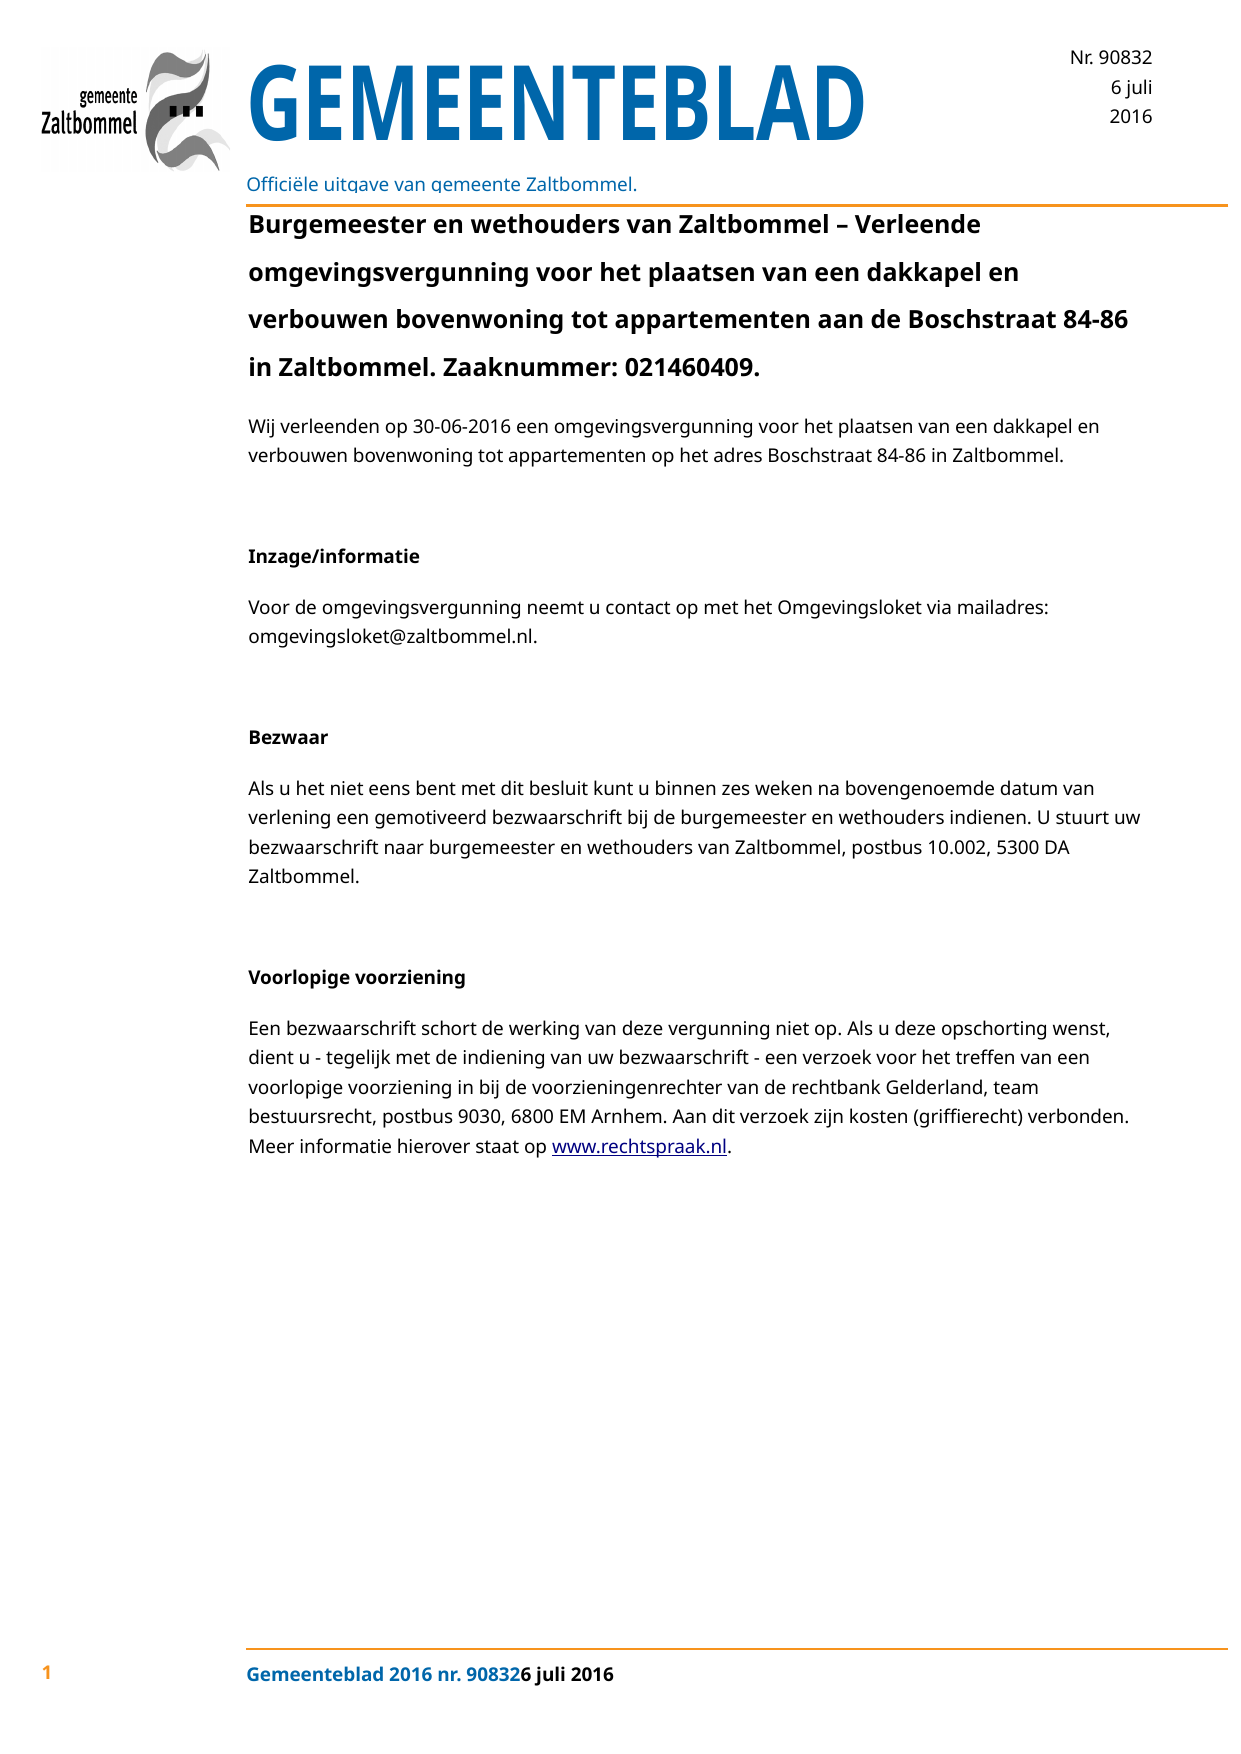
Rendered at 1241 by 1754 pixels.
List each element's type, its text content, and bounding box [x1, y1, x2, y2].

text Als u het niet eens bent met dit besluit kunt u binnen zes weken na bovengenoemde datum van verlening een gemotiveerd bezwaarschrift bij de burgemeester en wethouders indienen. U stuurt uw bezwaarschrift naar burgemeester en wethouders van Zaltbommel, postbus 10.002, 5300 DA Zaltbommel. [248, 775, 1152, 889]
text Burgemeester en wethouders van Zaltbommel – Verleende omgevingsvergunning voor het plaatsen van een dakkapel en verbouwen bovenwoning tot appartementen aan de Boschstraat 84-86 in Zaltbommel. Zaaknummer: 021460409. [248, 207, 1152, 384]
text Inzage/informatie [248, 543, 1152, 569]
text Een bezwaarschrift schort de werking van deze vergunning niet op. Als u deze opschorting wenst, dient u - tegelijk met de indiening van uw bezwaarschrift - een verzoek voor het treffen van een voorlopige voorziening in bij de voorzieningenrechter van de rechtbank Gelderland, team bestuursrecht, postbus 9030, 6800 EM Arnhem. Aan dit verzoek zijn kosten (griffierecht) verbonden. Meer informatie hierover staat op www.rechtspraak.nl. [248, 1015, 1152, 1159]
picture [41, 47, 231, 172]
text Voorlopige voorziening [248, 964, 1152, 990]
text Bezwaar [248, 724, 1152, 750]
text Wij verleenden op 30-06-2016 een omgevingsvergunning voor het plaatsen van een dakkapel en verbouwen bovenwoning tot appartementen op het adres Boschstraat 84-86 in Zaltbommel. [248, 413, 1152, 468]
text Voor de omgevingsvergunning neemt u contact op met het Omgevingsloket via mailadres: omgevingsloket@zaltbommel.nl. [248, 594, 1152, 649]
